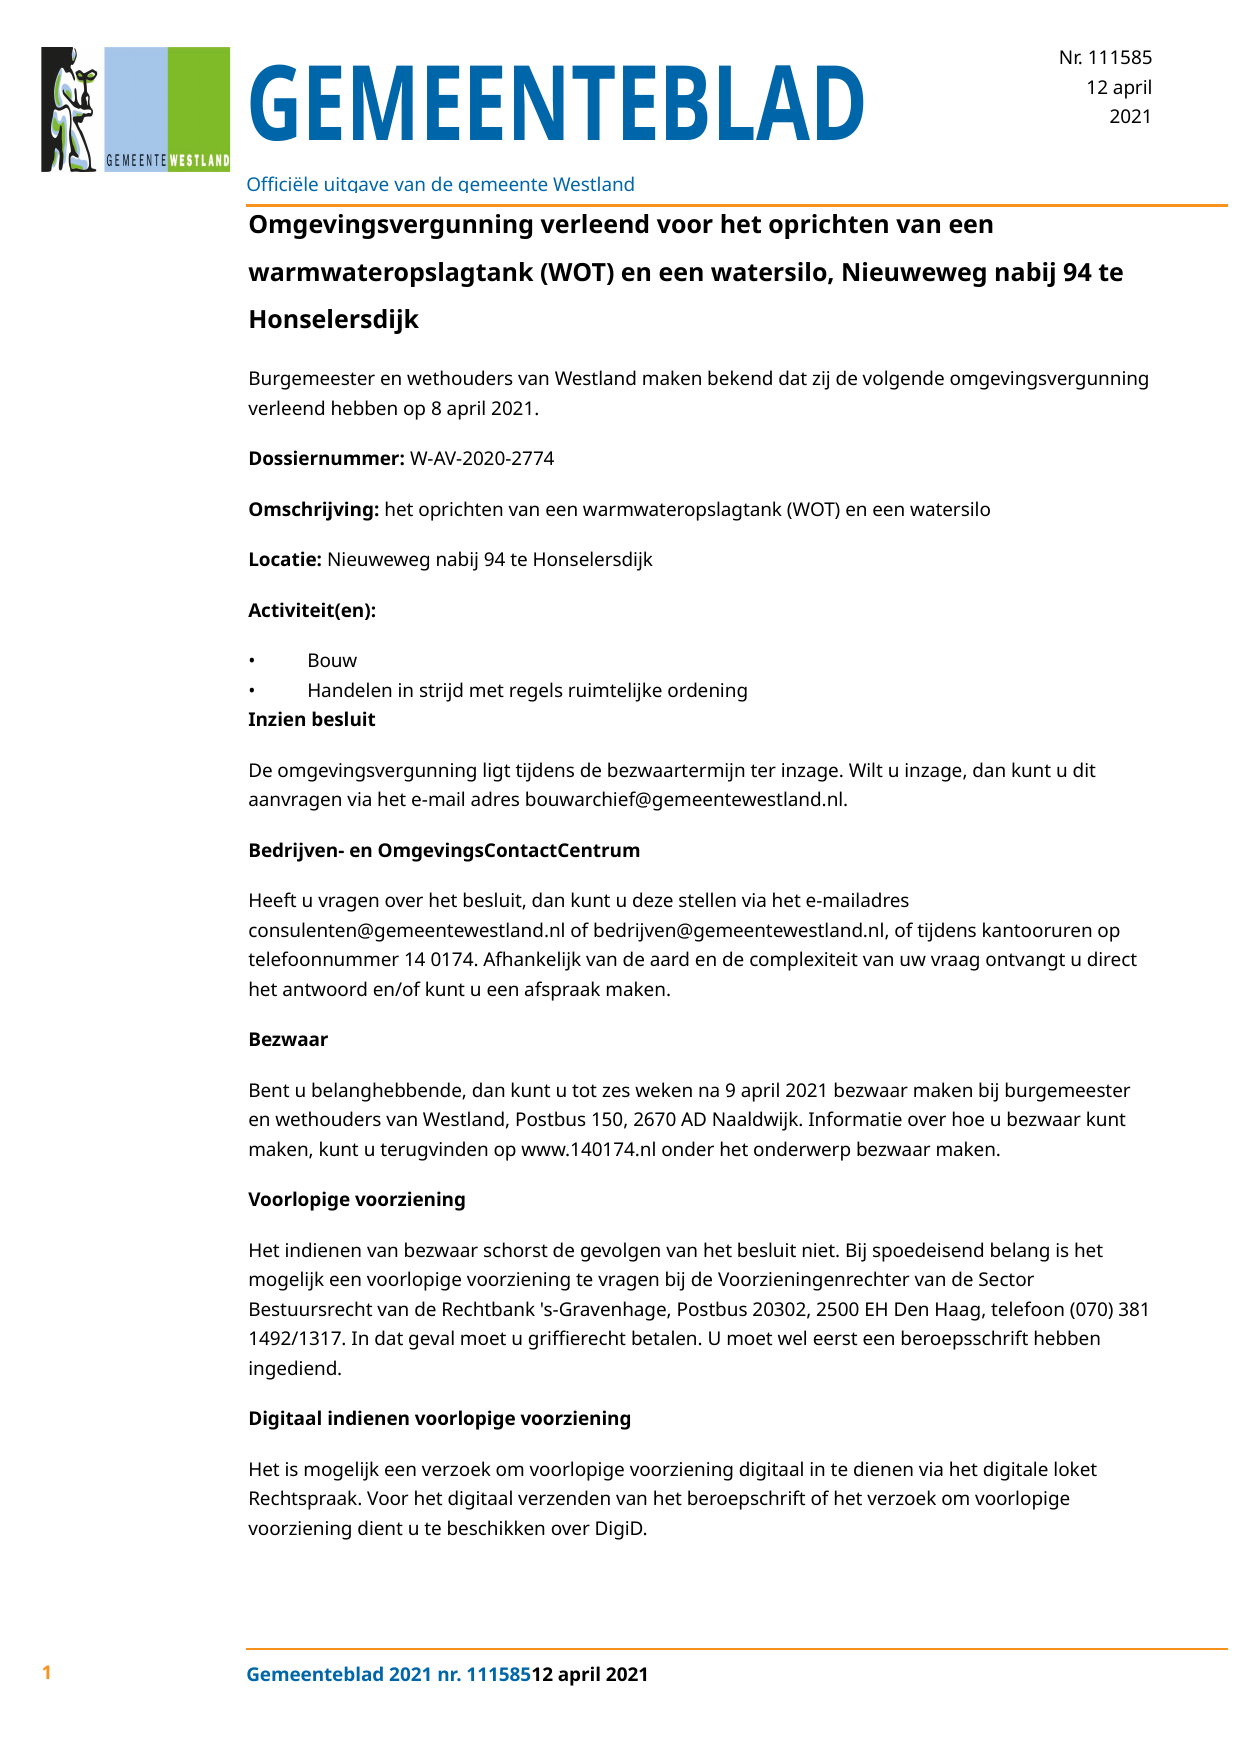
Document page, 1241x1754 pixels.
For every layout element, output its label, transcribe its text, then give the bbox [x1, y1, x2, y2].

text Locatie: Nieuweweg nabij 94 te Honselersdijk [248, 546, 1152, 572]
text Het indienen van bezwaar schorst de gevolgen van het besluit niet. Bij spoedeisend belang is het mogelijk een voorlopige voorziening te vragen bij de Voorzieningenrechter van de Sector Bestuursrecht van de Rechtbank 's-Gravenhage, Postbus 20302, 2500 EH Den Haag, telefoon (070) 381 1492/1317. In dat geval moet u griffierecht betalen. U moet wel eerst een beroepsschrift hebben ingediend. [248, 1237, 1152, 1381]
text Bent u belanghebbende, dan kunt u tot zes weken na 9 april 2021 bezwaar maken bij burgemeester en wethouders van Westland, Postbus 150, 2670 AD Naaldwijk. Informatie over hoe u bezwaar kunt maken, kunt u terugvinden op www.140174.nl onder het onderwerp bezwaar maken. [248, 1077, 1152, 1162]
text Heeft u vragen over het besluit, dan kunt u deze stellen via het e-mailadres consulenten@gemeentewestland.nl of bedrijven@gemeentewestland.nl, of tijdens kantooruren op telefoonnummer 14 0174. Afhankelijk van de aard en de complexiteit van uw vraag ontvangt u direct het antwoord en/of kunt u een afspraak maken. [248, 887, 1152, 1002]
list Bouw [248, 647, 1152, 673]
text Inzien besluit [248, 706, 1152, 732]
text Burgemeester en wethouders van Westland maken bekend dat zij de volgende omgevingsvergunning verleend hebben op 8 april 2021. [248, 366, 1152, 421]
text Voorlopige voorziening [248, 1186, 1152, 1212]
text De omgevingsvergunning ligt tijdens de bezwaartermijn ter inzage. Wilt u inzage, dan kunt u dit aanvragen via het e-mail adres bouwarchief@gemeentewestland.nl. [248, 757, 1152, 812]
text Omgevingsvergunning verleend voor het oprichten van een warmwateropslagtank (WOT) en een watersilo, Nieuweweg nabij 94 te Honselersdijk [248, 207, 1152, 336]
text Bedrijven- en OmgevingsContactCentrum [248, 837, 1152, 862]
text Dossiernummer: W-AV-2020-2774 [248, 446, 1152, 471]
text Digitaal indienen voorlopige voorziening [248, 1406, 1152, 1431]
text Bezwaar [248, 1026, 1152, 1052]
list Handelen in strijd met regels ruimtelijke ordening [248, 677, 1152, 702]
text Omschrijving: het oprichten van een warmwateropslagtank (WOT) en een watersilo [248, 496, 1152, 522]
text Activiteit(en): [248, 597, 1152, 622]
picture [41, 47, 231, 172]
text Het is mogelijk een verzoek om voorlopige voorziening digitaal in te dienen via het digitale loket Rechtspraak. Voor het digitaal verzenden van het beroepschrift of het verzoek om voorlopige voorziening dient u te beschikken over DigiD. [248, 1456, 1152, 1541]
